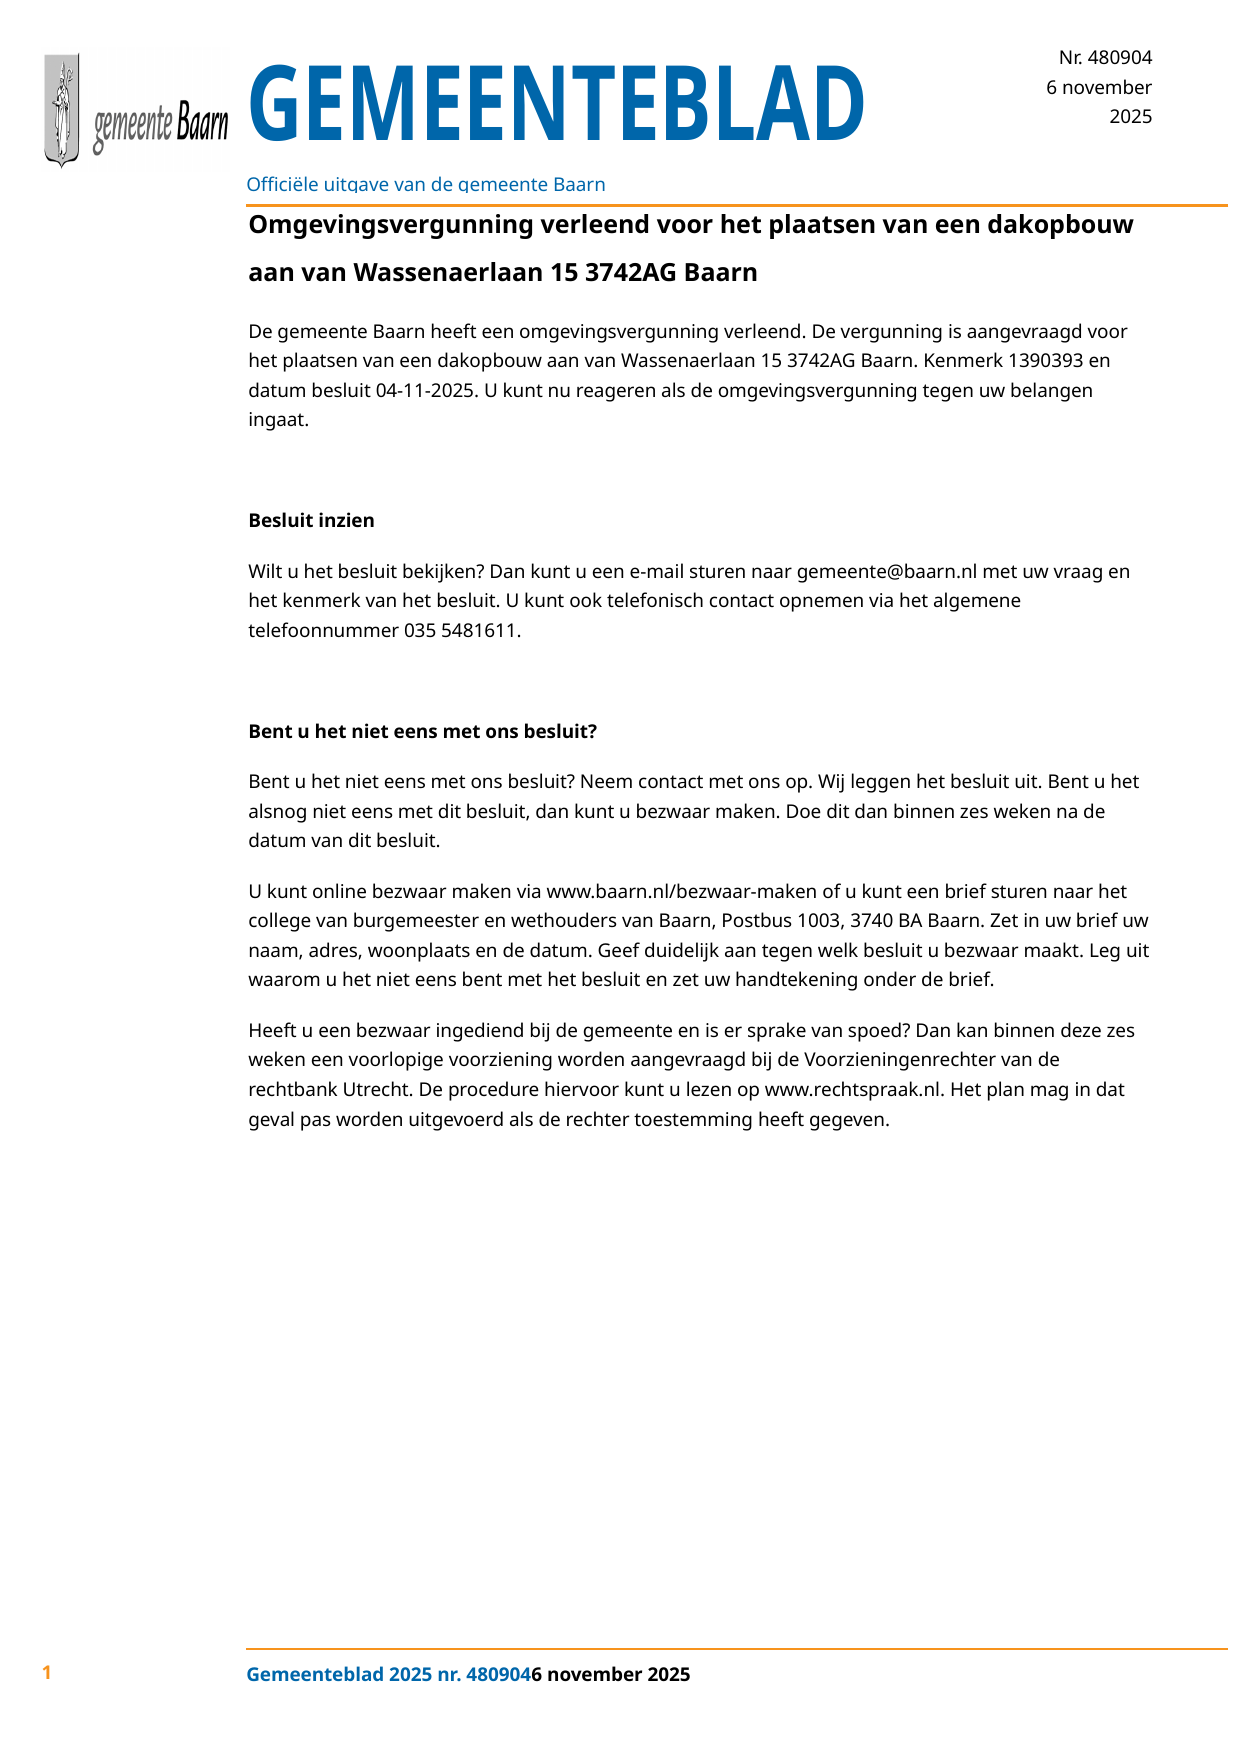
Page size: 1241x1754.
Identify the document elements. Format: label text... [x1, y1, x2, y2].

text Besluit inzien [248, 507, 1152, 533]
text Bent u het niet eens met ons besluit? [248, 718, 1152, 744]
picture [41, 47, 231, 172]
text U kunt online bezwaar maken via www.baarn.nl/bezwaar-maken of u kunt een brief sturen naar het college van burgemeester en wethouders van Baarn, Postbus 1003, 3740 BA Baarn. Zet in uw brief uw naam, adres, woonplaats en de datum. Geef duidelijk aan tegen welk besluit u bezwaar maakt. Leg uit waarom u het niet eens bent met het besluit en zet uw handtekening onder de brief. [248, 878, 1152, 992]
text Bent u het niet eens met ons besluit? Neem contact met ons op. Wij leggen het besluit uit. Bent u het alsnog niet eens met dit besluit, dan kunt u bezwaar maken. Doe dit dan binnen zes weken na de datum van dit besluit. [248, 768, 1152, 853]
text Wilt u het besluit bekijken? Dan kunt u een e-mail sturen naar gemeente@baarn.nl met uw vraag en het kenmerk van het besluit. U kunt ook telefonisch contact opnemen via het algemene telefoonnummer 035 5481611. [248, 558, 1152, 643]
text De gemeente Baarn heeft een omgevingsvergunning verleend. De vergunning is aangevraagd voor het plaatsen van een dakopbouw aan van Wassenaerlaan 15 3742AG Baarn. Kenmerk 1390393 en datum besluit 04-11-2025. U kunt nu reageren als de omgevingsvergunning tegen uw belangen ingaat. [248, 318, 1152, 432]
text Omgevingsvergunning verleend voor het plaatsen van een dakopbouw aan van Wassenaerlaan 15 3742AG Baarn [248, 207, 1152, 288]
text Heeft u een bezwaar ingediend bij de gemeente en is er sprake van spoed? Dan kan binnen deze zes weken een voorlopige voorziening worden aangevraagd bij de Voorzieningenrechter van de rechtbank Utrecht. De procedure hiervoor kunt u lezen op www.rechtspraak.nl. Het plan mag in dat geval pas worden uitgevoerd als de rechter toestemming heeft gegeven. [248, 1017, 1152, 1132]
